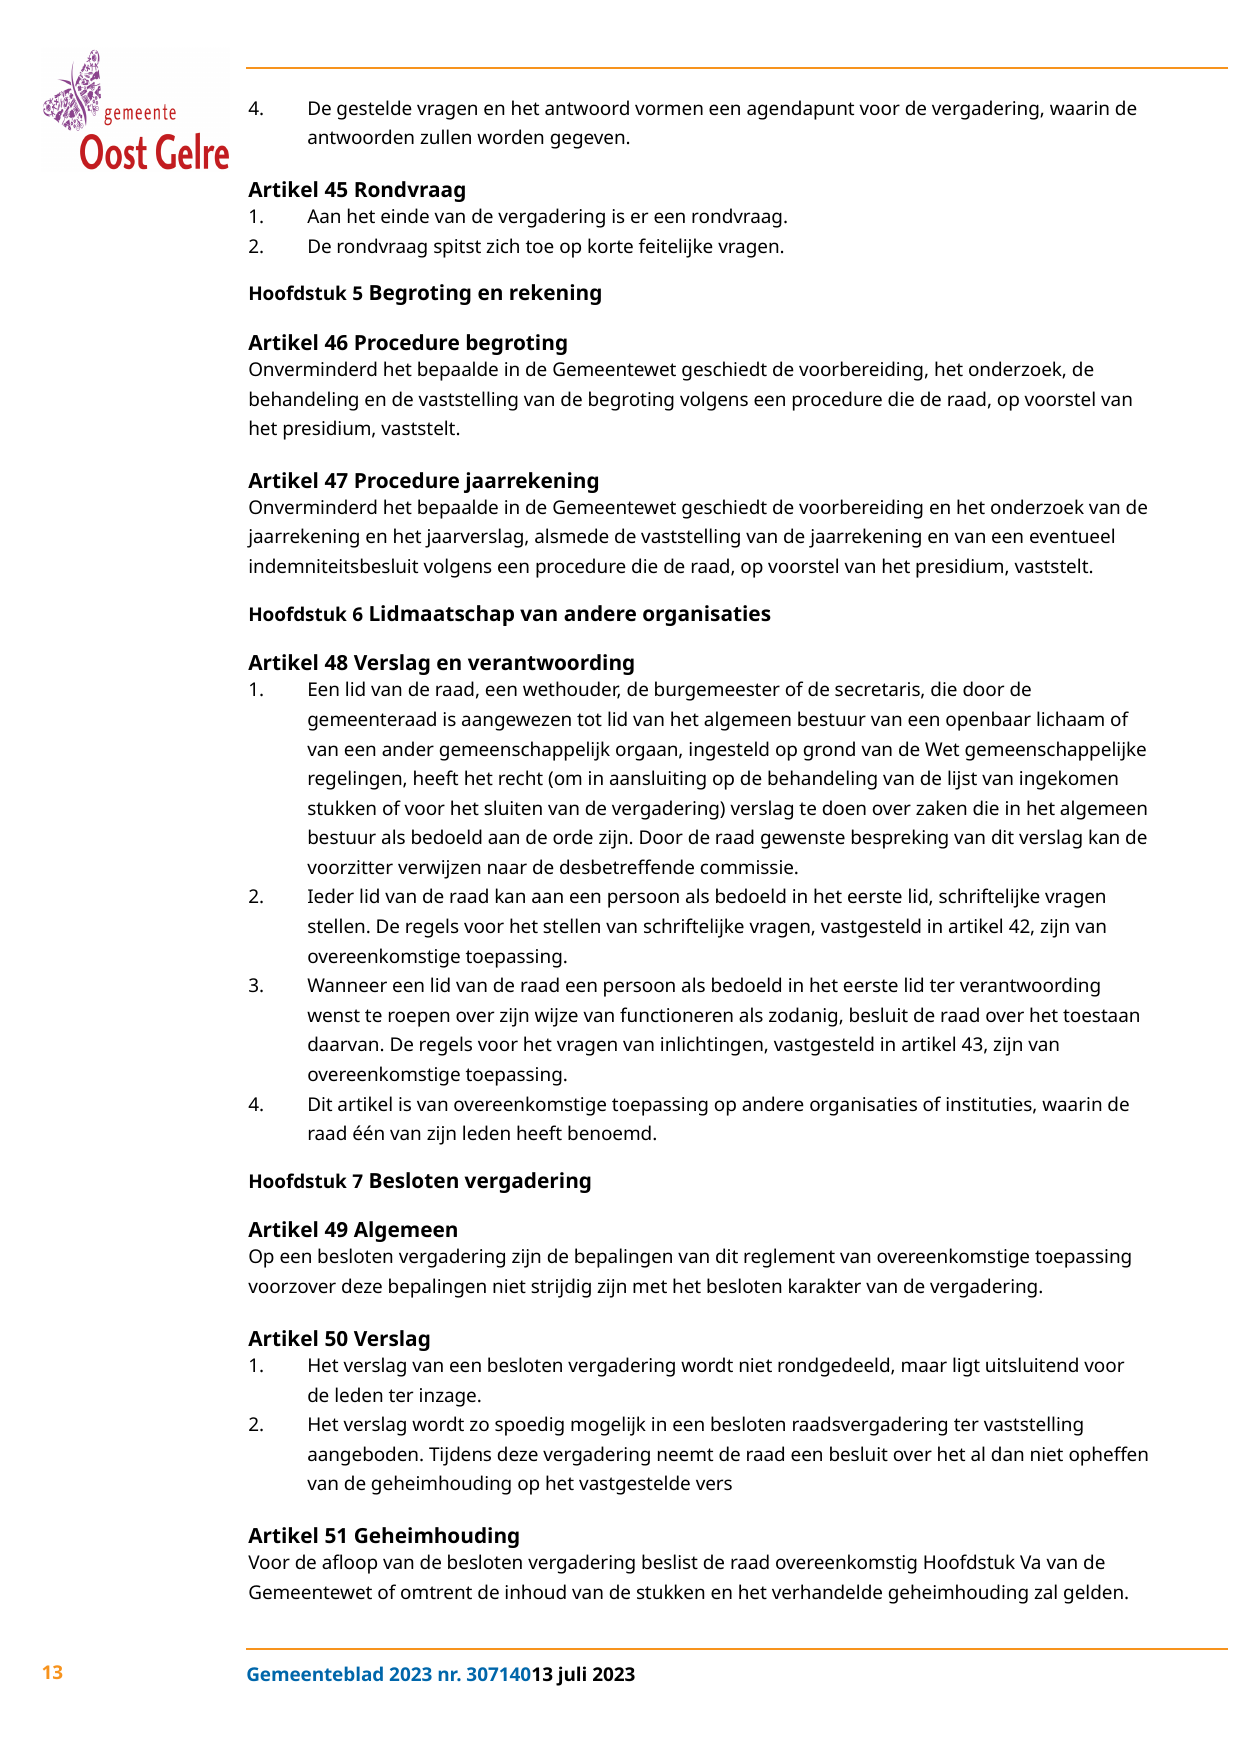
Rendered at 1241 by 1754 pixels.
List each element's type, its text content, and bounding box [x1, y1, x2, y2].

text Artikel 47 Procedure jaarrekening [248, 466, 1152, 494]
text Artikel 51 Geheimhouding [248, 1521, 1152, 1549]
text Hoofdstuk 5 Begroting en rekening [248, 278, 1152, 307]
list Aan het einde van de vergadering is er een rondvraag. [248, 203, 1152, 229]
list De rondvraag spitst zich toe op korte feitelijke vragen. [248, 233, 1152, 258]
text Hoofdstuk 7 Besloten vergadering [248, 1166, 1152, 1194]
list Het verslag van een besloten vergadering wordt niet rondgedeeld, maar ligt uitsluitend voor de leden ter inzage. [248, 1352, 1152, 1407]
list De gestelde vragen en het antwoord vormen een agendapunt voor de vergadering, waarin de antwoorden zullen worden gegeven. [248, 95, 1152, 150]
text Artikel 46 Procedure begroting [248, 328, 1152, 356]
text Onverminderd het bepaalde in de Gemeentewet geschiedt de voorbereiding, het onderzoek, de behandeling en de vaststelling van de begroting volgens een procedure die de raad, op voorstel van het presidium, vaststelt. [248, 356, 1152, 441]
text Onverminderd het bepaalde in de Gemeentewet geschiedt de voorbereiding en het onderzoek van de jaarrekening en het jaarverslag, alsmede de vaststelling van de jaarrekening en van een eventueel indemniteitsbesluit volgens een procedure die de raad, op voorstel van het presidium, vaststelt. [248, 494, 1152, 579]
text Hoofdstuk 6 Lidmaatschap van andere organisaties [248, 599, 1152, 627]
list Ieder lid van de raad kan aan een persoon als bedoeld in het eerste lid, schriftelijke vragen stellen. De regels voor het stellen van schriftelijke vragen, vastgesteld in artikel 42, zijn van overeenkomstige toepassing. [248, 884, 1152, 969]
list Dit artikel is van overeenkomstige toepassing op andere organisaties of instituties, waarin de raad één van zijn leden heeft benoemd. [248, 1091, 1152, 1146]
list Wanneer een lid van de raad een persoon als bedoeld in het eerste lid ter verantwoording wenst te roepen over zijn wijze van functioneren als zodanig, besluit de raad over het toestaan daarvan. De regels voor het vragen van inlichtingen, vastgesteld in artikel 43, zijn van overeenkomstige toepassing. [248, 972, 1152, 1087]
text Artikel 49 Algemeen [248, 1215, 1152, 1244]
text Voor de afloop van de besloten vergadering beslist de raad overeenkomstig Hoofdstuk Va van de Gemeentewet of omtrent de inhoud van de stukken en het verhandelde geheimhouding zal gelden. [248, 1549, 1152, 1605]
list Een lid van de raad, een wethouder, de burgemeester of de secretaris, die door de gemeenteraad is aangewezen tot lid van het algemeen bestuur van een openbaar lichaam of van een ander gemeenschappelijk orgaan, ingesteld op grond van de Wet gemeenschappelijke regelingen, heeft het recht (om in aansluiting op de behandeling van de lijst van ingekomen stukken of voor het sluiten van de vergadering) verslag te doen over zaken die in het algemeen bestuur als bedoeld aan de orde zijn. Door de raad gewenste bespreking van dit verslag kan de voorzitter verwijzen naar de desbetreffende commissie. [248, 677, 1152, 880]
text Op een besloten vergadering zijn de bepalingen van dit reglement van overeenkomstige toepassing voorzover deze bepalingen niet strijdig zijn met het besloten karakter van de vergadering. [248, 1244, 1152, 1299]
text Artikel 45 Rondvraag [248, 175, 1152, 203]
text Artikel 48 Verslag en verantwoording [248, 648, 1152, 677]
list Het verslag wordt zo spoedig mogelijk in een besloten raadsvergadering ter vaststelling aangeboden. Tijdens deze vergadering neemt de raad een besluit over het al dan niet opheffen van de geheimhouding op het vastgestelde vers [248, 1411, 1152, 1496]
text Artikel 50 Verslag [248, 1324, 1152, 1352]
picture [41, 47, 231, 172]
